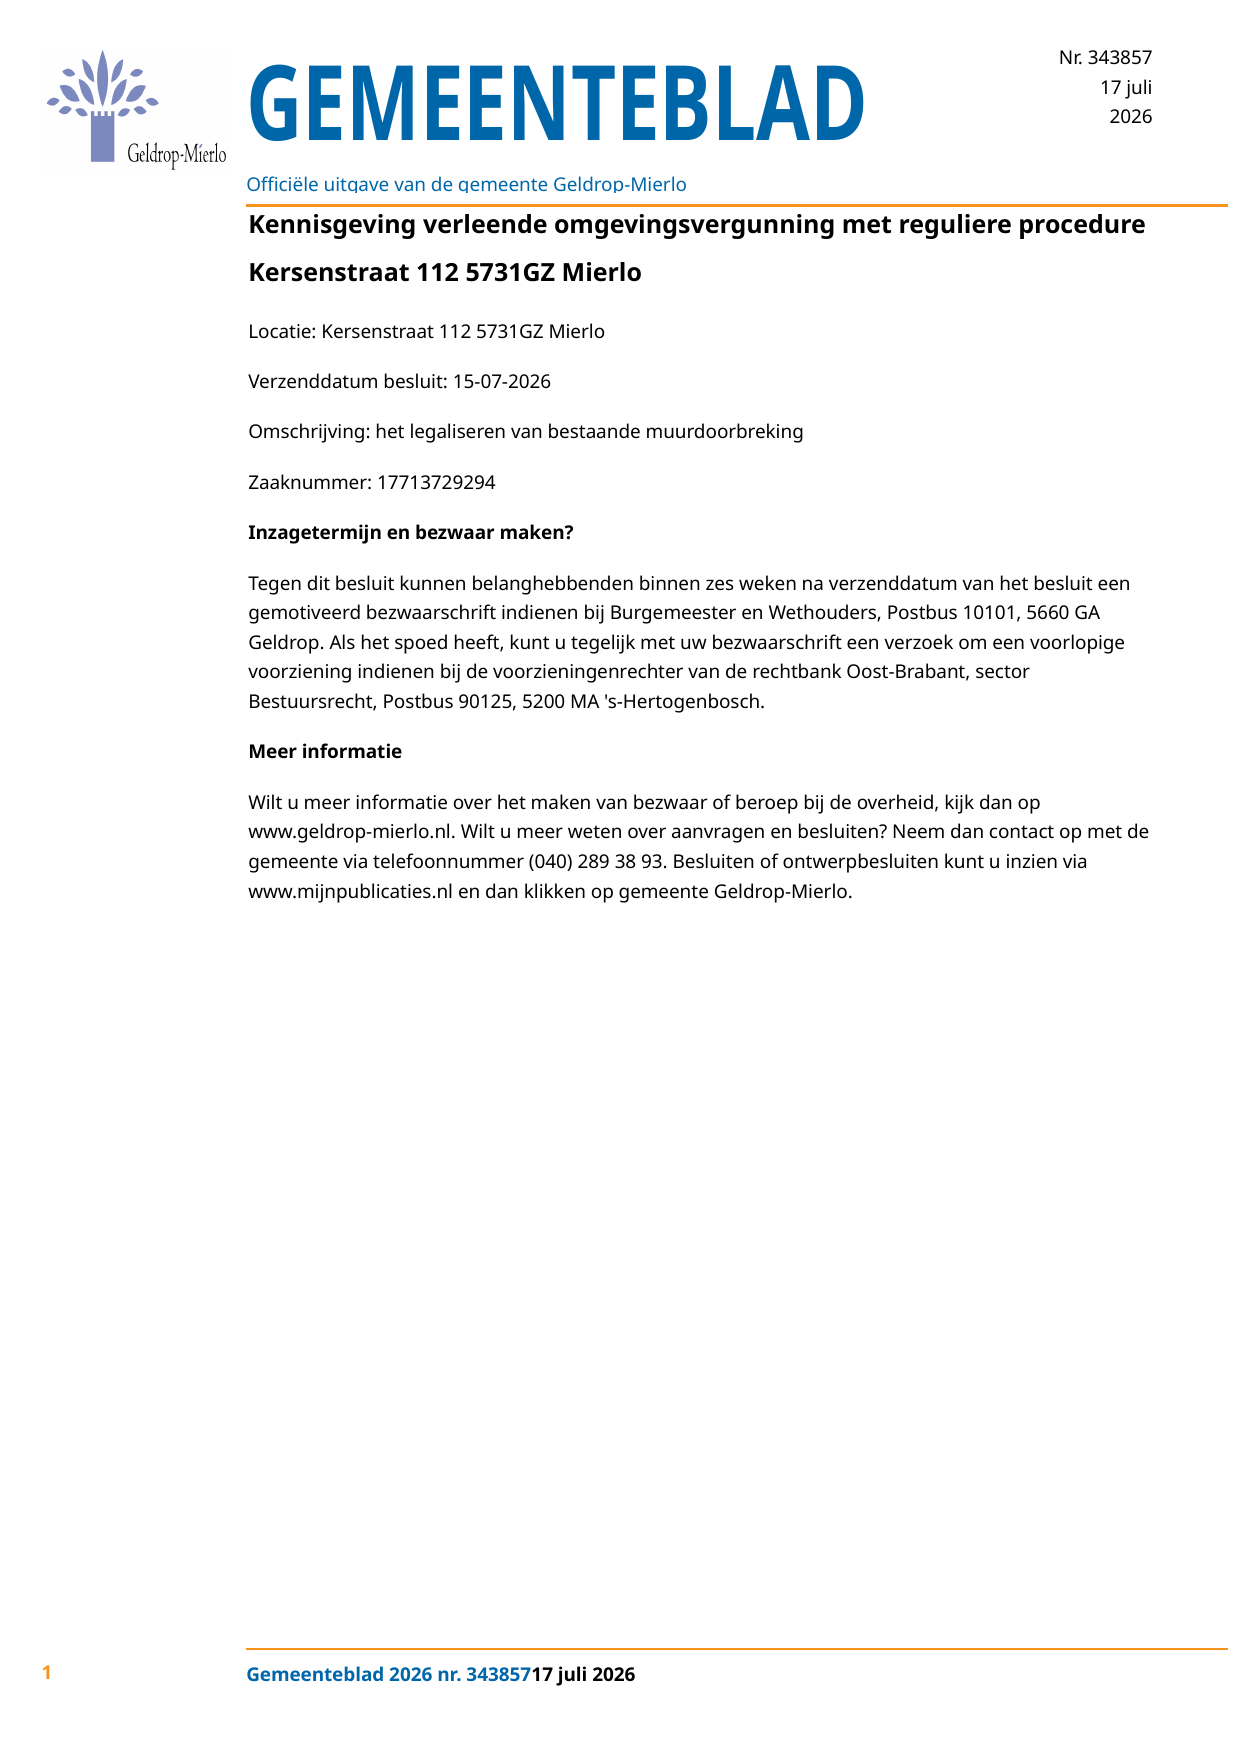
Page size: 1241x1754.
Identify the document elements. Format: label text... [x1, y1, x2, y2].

text Verzenddatum besluit: 15-07-2026 [248, 368, 1152, 394]
text Wilt u meer informatie over het maken van bezwaar of beroep bij de overheid, kijk dan op www.geldrop-mierlo.nl. Wilt u meer weten over aanvragen en besluiten? Neem dan contact op met de gemeente via telefoonnummer (040) 289 38 93. Besluiten of ontwerpbesluiten kunt u inzien via www.mijnpublicaties.nl en dan klikken op gemeente Geldrop-Mierlo. [248, 789, 1152, 904]
text Locatie: Kersenstraat 112 5731GZ Mierlo [248, 318, 1152, 344]
text Omschrijving: het legaliseren van bestaande muurdoorbreking [248, 419, 1152, 444]
text Kennisgeving verleende omgevingsvergunning met reguliere procedure Kersenstraat 112 5731GZ Mierlo [248, 207, 1152, 288]
text Tegen dit besluit kunnen belanghebbenden binnen zes weken na verzenddatum van het besluit een gemotiveerd bezwaarschrift indienen bij Burgemeester en Wethouders, Postbus 10101, 5660 GA Geldrop. Als het spoed heeft, kunt u tegelijk met uw bezwaarschrift een verzoek om een voorlopige voorziening indienen bij de voorzieningenrechter van de rechtbank Oost-Brabant, sector Bestuursrecht, Postbus 90125, 5200 MA 's-Hertogenbosch. [248, 570, 1152, 714]
text Inzagetermijn en bezwaar maken? [248, 519, 1152, 545]
text Meer informatie [248, 739, 1152, 764]
picture [41, 47, 231, 172]
text Zaaknummer: 17713729294 [248, 469, 1152, 495]
